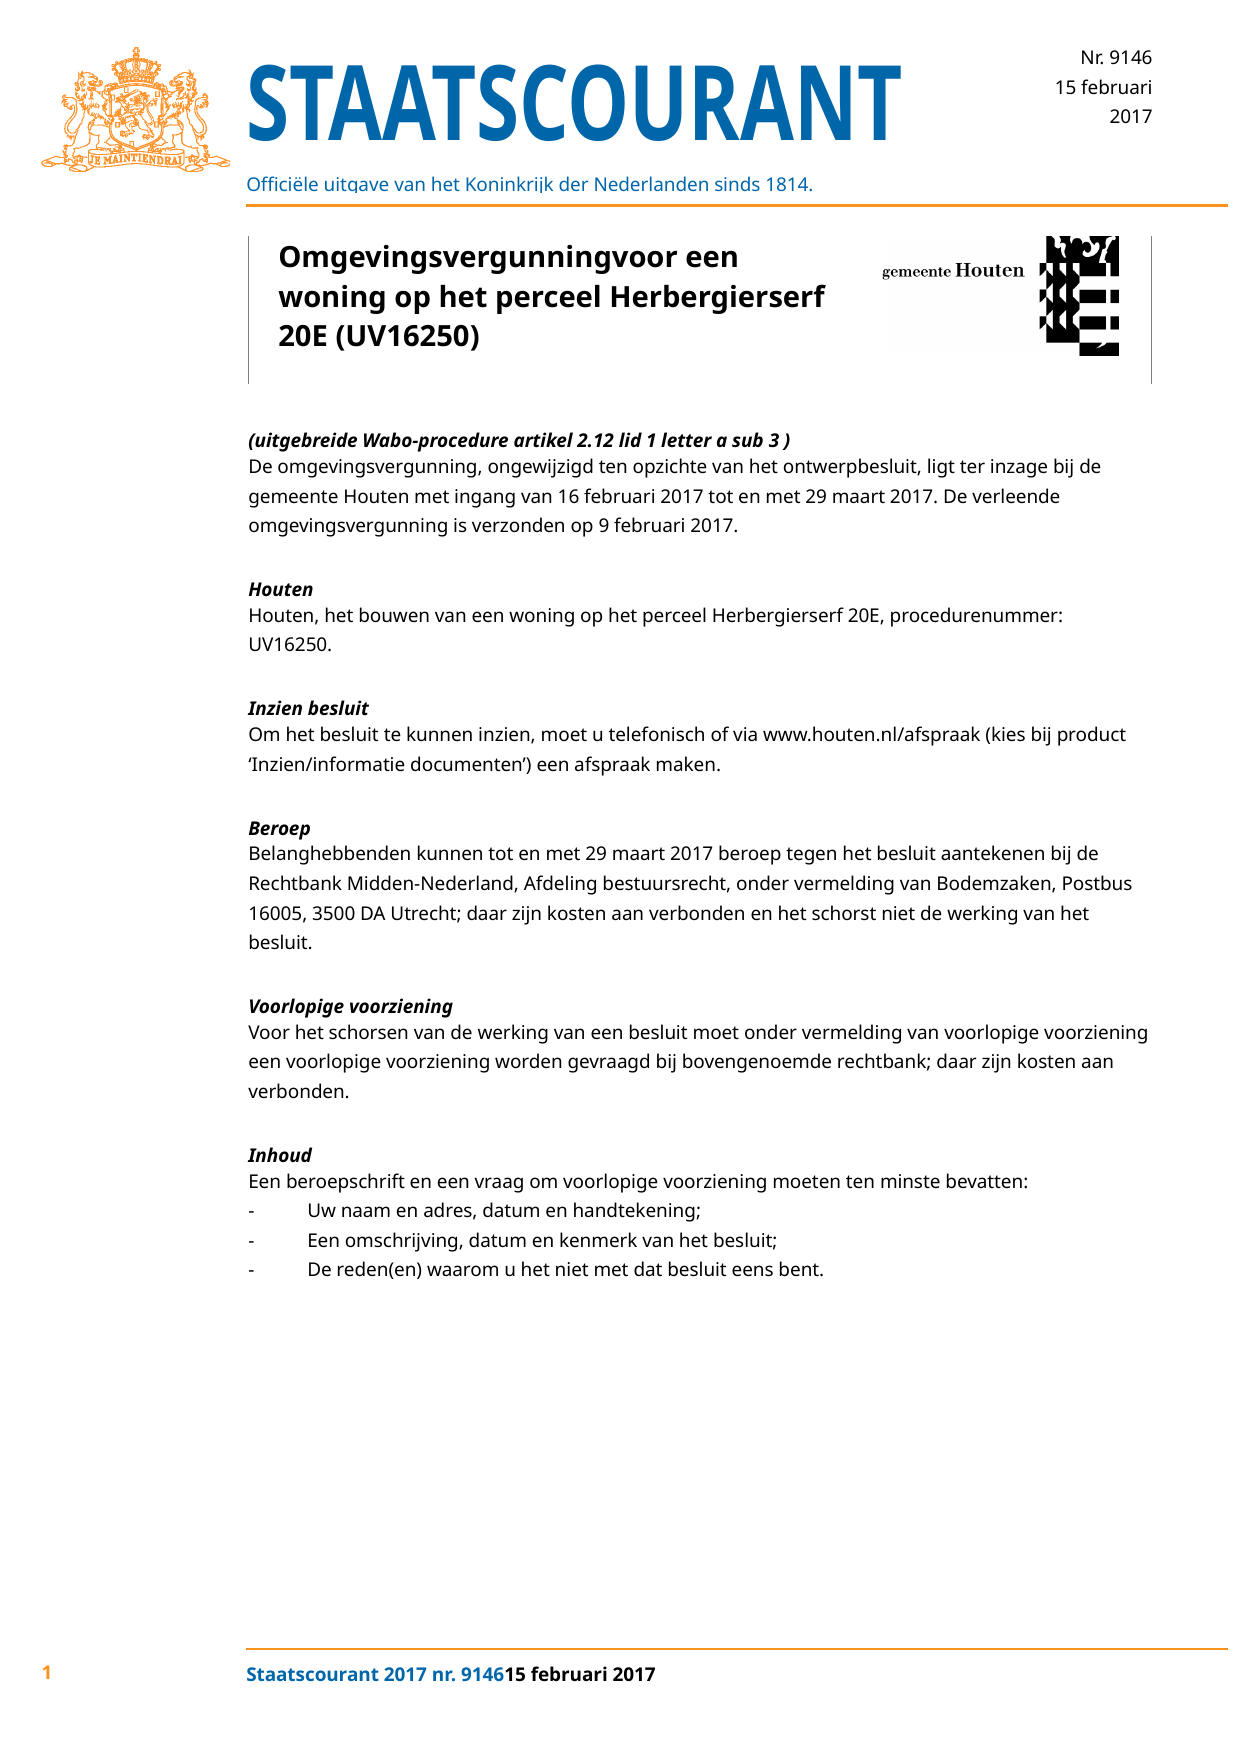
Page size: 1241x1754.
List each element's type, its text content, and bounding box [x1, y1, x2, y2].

text (uitgebreide Wabo-procedure artikel 2.12 lid 1 letter a sub 3 ) [248, 427, 1152, 453]
text De omgevingsvergunning, ongewijzigd ten opzichte van het ontwerpbesluit, ligt ter inzage bij de gemeente Houten met ingang van 16 februari 2017 tot en met 29 maart 2017. De verleende omgevingsvergunning is verzonden op 9 februari 2017. [248, 453, 1152, 538]
text Belanghebbenden kunnen tot en met 29 maart 2017 beroep tegen het besluit aantekenen bij de Rechtbank Midden-Nederland, Afdeling bestuursrecht, onder vermelding van Bodemzaken, Postbus 16005, 3500 DA Utrecht; daar zijn kosten aan verbonden en het schorst niet de werking van het besluit. [248, 841, 1152, 955]
text Voor het schorsen van de werking van een besluit moet onder vermelding van voorlopige voorziening een voorlopige voorziening worden gevraagd bij bovengenoemde rechtbank; daar zijn kosten aan verbonden. [248, 1019, 1152, 1104]
list Een omschrijving, datum en kenmerk van het besluit; [248, 1227, 1152, 1253]
list Uw naam en adres, datum en handtekening; [248, 1197, 1152, 1223]
table_header [850, 236, 1151, 384]
text Inhoud [248, 1142, 1152, 1168]
text Inzien besluit [248, 696, 1152, 721]
text Voorlopige voorziening [248, 993, 1152, 1019]
text Houten, het bouwen van een woning op het perceel Herbergierserf 20E, procedurenummer: UV16250. [248, 602, 1152, 657]
picture [882, 236, 1119, 356]
picture [41, 47, 231, 172]
text Een beroepschrift en een vraag om voorlopige voorziening moeten ten minste bevatten: [248, 1168, 1152, 1194]
list De reden(en) waarom u het niet met dat besluit eens bent. [248, 1257, 1152, 1282]
text Houten [248, 576, 1152, 602]
text Beroep [248, 815, 1152, 841]
text Om het besluit te kunnen inzien, moet u telefonisch of via www.houten.nl/afspraak (kies bij product ‘Inzien/informatie documenten’) een afspraak maken. [248, 721, 1152, 777]
table_header Omgevingsvergunningvoor een woning op het perceel Herbergierserf 20E (UV16250) [249, 236, 850, 384]
